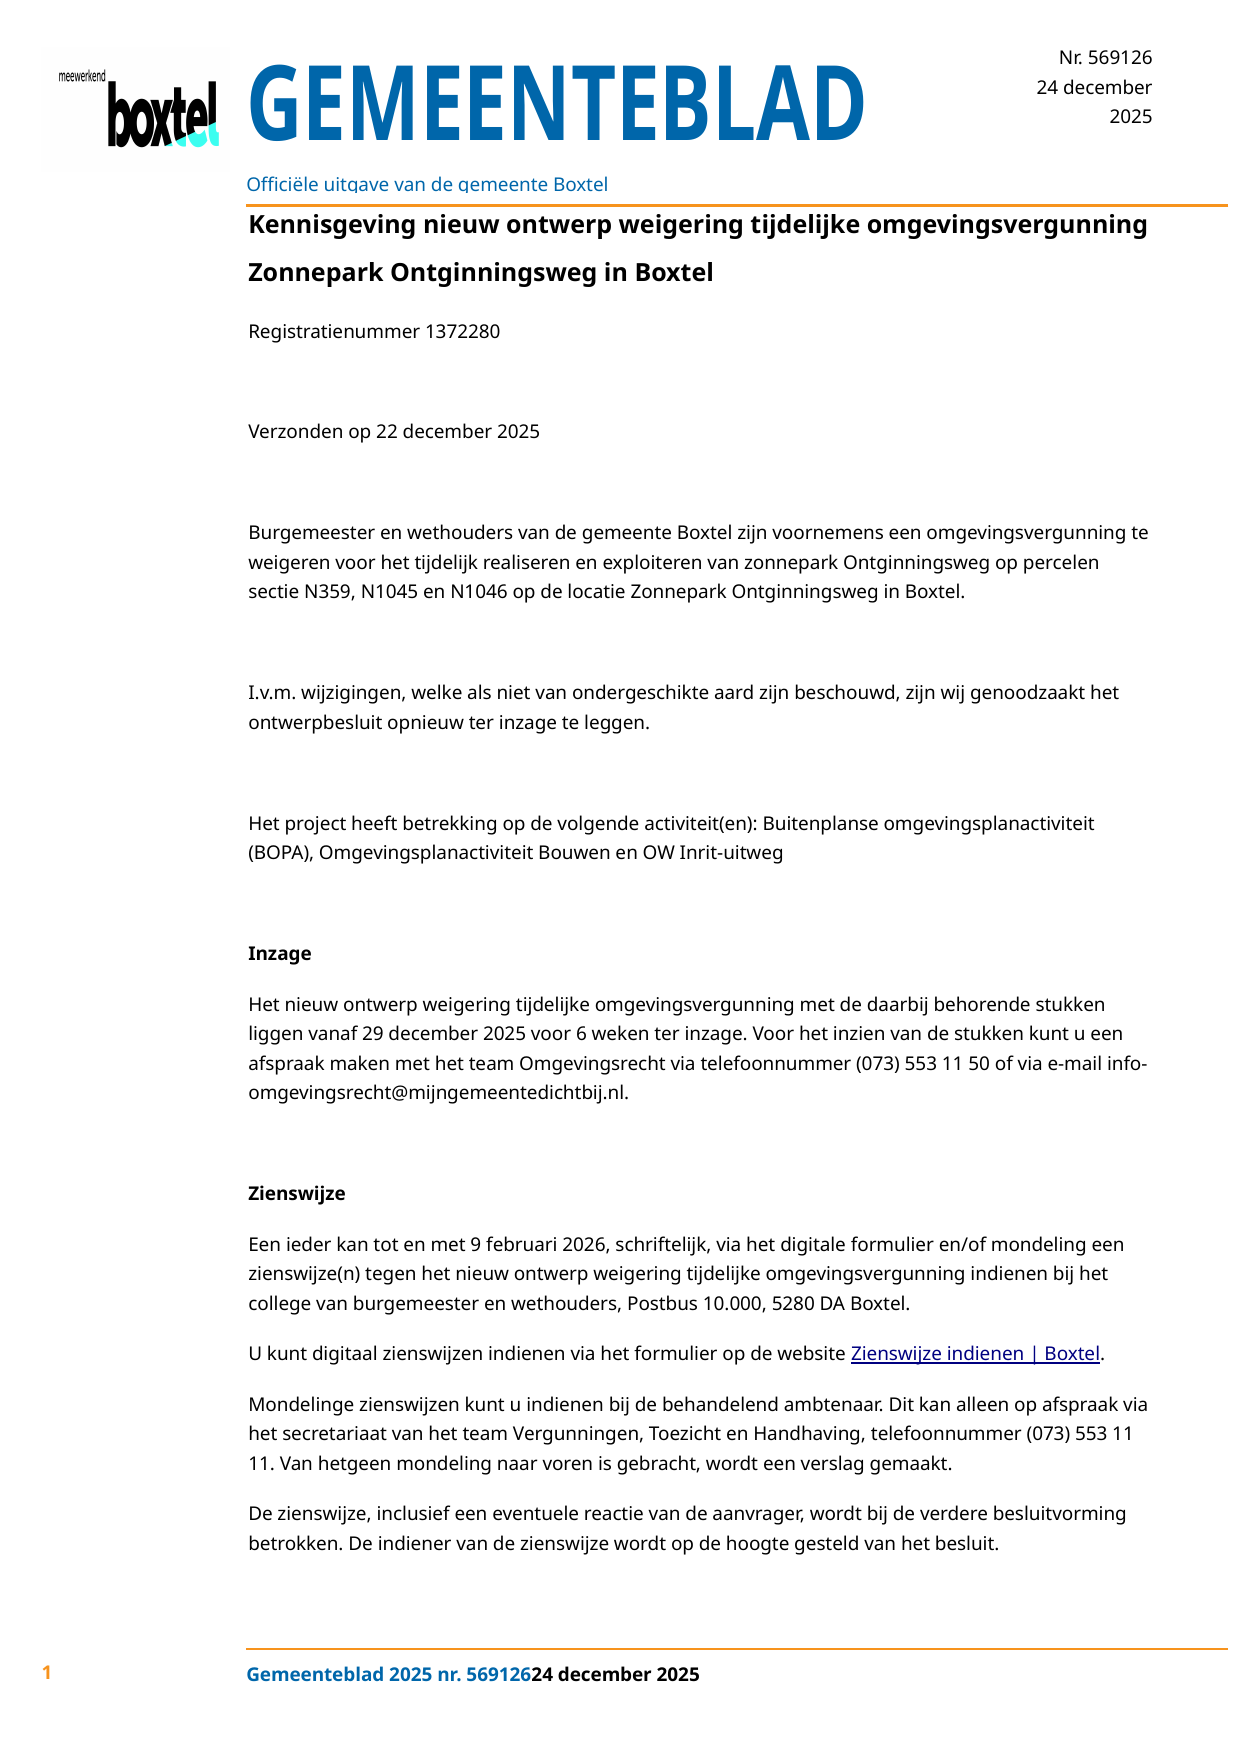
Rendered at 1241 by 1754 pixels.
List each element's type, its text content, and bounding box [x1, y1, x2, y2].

text Verzonden op 22 december 2025 [248, 419, 1152, 444]
text I.v.m. wijzigingen, welke als niet van ondergeschikte aard zijn beschouwd, zijn wij genoodzaakt het ontwerpbesluit opnieuw ter inzage te leggen. [248, 679, 1152, 735]
text Het nieuw ontwerp weigering tijdelijke omgevingsvergunning met de daarbij behorende stukken liggen vanaf 29 december 2025 voor 6 weken ter inzage. Voor het inzien van de stukken kunt u een afspraak maken met het team Omgevingsrecht via telefoonnummer (073) 553 11 50 of via e-mail info-omgevingsrecht@mijngemeentedichtbij.nl. [248, 991, 1152, 1105]
text Kennisgeving nieuw ontwerp weigering tijdelijke omgevingsvergunning Zonnepark Ontginningsweg in Boxtel [248, 207, 1152, 288]
text U kunt digitaal zienswijzen indienen via het formulier op de website Zienswijze indienen | Boxtel. [248, 1340, 1152, 1366]
text Registratienummer 1372280 [248, 318, 1152, 344]
text De zienswijze, inclusief een eventuele reactie van de aanvrager, wordt bij de verdere besluitvorming betrokken. De indiener van de zienswijze wordt op de hoogte gesteld van het besluit. [248, 1500, 1152, 1556]
picture [41, 47, 231, 172]
text Zienswijze [248, 1180, 1152, 1206]
text Burgemeester en wethouders van de gemeente Boxtel zijn voornemens een omgevingsvergunning te weigeren voor het tijdelijk realiseren en exploiteren van zonnepark Ontginningsweg op percelen sectie N359, N1045 en N1046 op de locatie Zonnepark Ontginningsweg in Boxtel. [248, 519, 1152, 604]
text Een ieder kan tot en met 9 februari 2026, schriftelijk, via het digitale formulier en/of mondeling een zienswijze(n) tegen het nieuw ontwerp weigering tijdelijke omgevingsvergunning indienen bij het college van burgemeester en wethouders, Postbus 10.000, 5280 DA Boxtel. [248, 1231, 1152, 1316]
text Het project heeft betrekking op de volgende activiteit(en): Buitenplanse omgevingsplanactiviteit (BOPA), Omgevingsplanactiviteit Bouwen en OW Inrit-uitweg [248, 810, 1152, 865]
text Mondelinge zienswijzen kunt u indienen bij de behandelend ambtenaar. Dit kan alleen op afspraak via het secretariaat van het team Vergunningen, Toezicht en Handhaving, telefoonnummer (073) 553 11 11. Van hetgeen mondeling naar voren is gebracht, wordt een verslag gemaakt. [248, 1391, 1152, 1476]
text Inzage [248, 940, 1152, 966]
